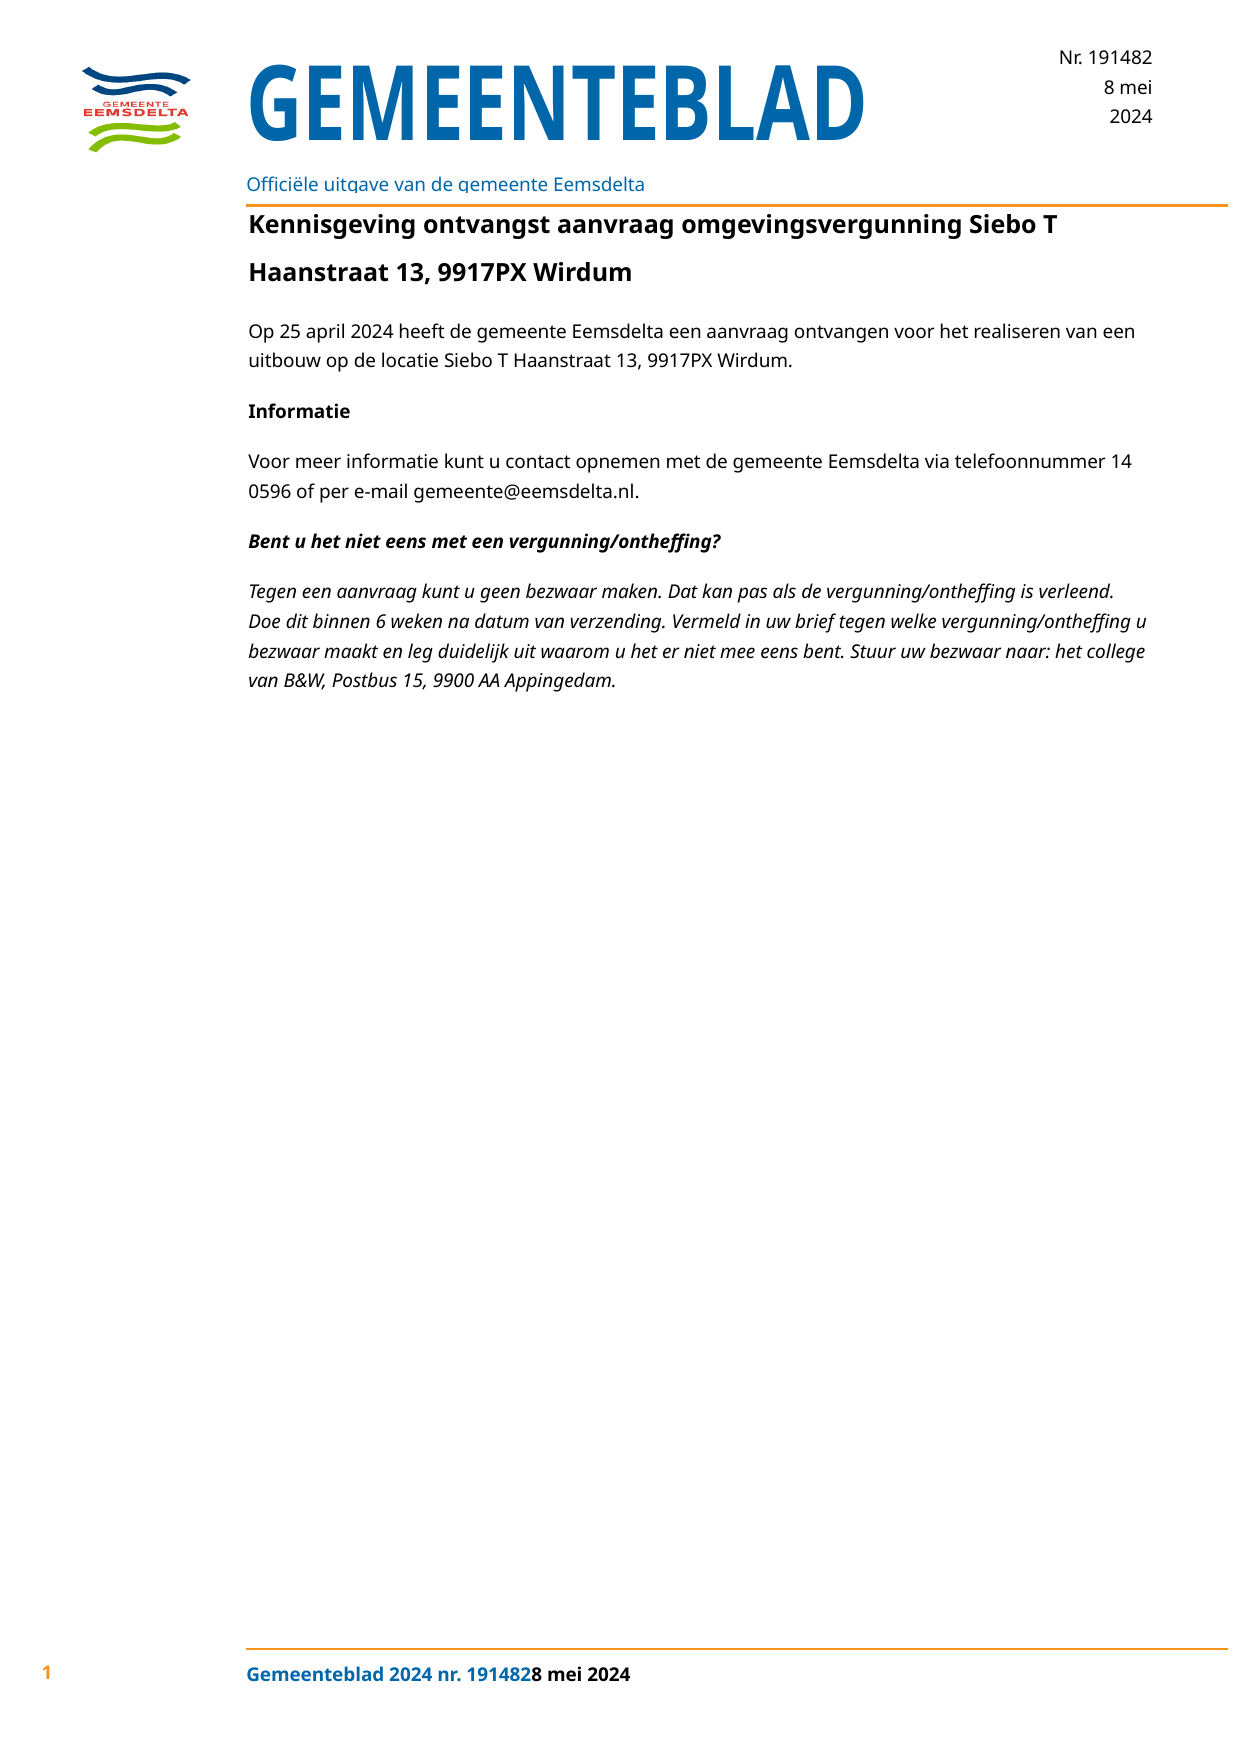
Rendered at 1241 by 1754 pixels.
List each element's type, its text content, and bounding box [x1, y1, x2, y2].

picture [41, 47, 231, 172]
text Op 25 april 2024 heeft de gemeente Eemsdelta een aanvraag ontvangen voor het realiseren van een uitbouw op de locatie Siebo T Haanstraat 13, 9917PX Wirdum. [248, 318, 1152, 373]
text Kennisgeving ontvangst aanvraag omgevingsvergunning Siebo T Haanstraat 13, 9917PX Wirdum [248, 207, 1152, 288]
text Voor meer informatie kunt u contact opnemen met de gemeente Eemsdelta via telefoonnummer 14 0596 of per e-mail gemeente@eemsdelta.nl. [248, 448, 1152, 504]
text Informatie [248, 398, 1152, 424]
text Bent u het niet eens met een vergunning/ontheffing? [248, 528, 1152, 554]
text Tegen een aanvraag kunt u geen bezwaar maken. Dat kan pas als de vergunning/ontheffing is verleend. Doe dit binnen 6 weken na datum van verzending. Vermeld in uw brief tegen welke vergunning/ontheffing u bezwaar maakt en leg duidelijk uit waarom u het er niet mee eens bent. Stuur uw bezwaar naar: het college van B&W, Postbus 15, 9900 AA Appingedam. [248, 579, 1152, 693]
